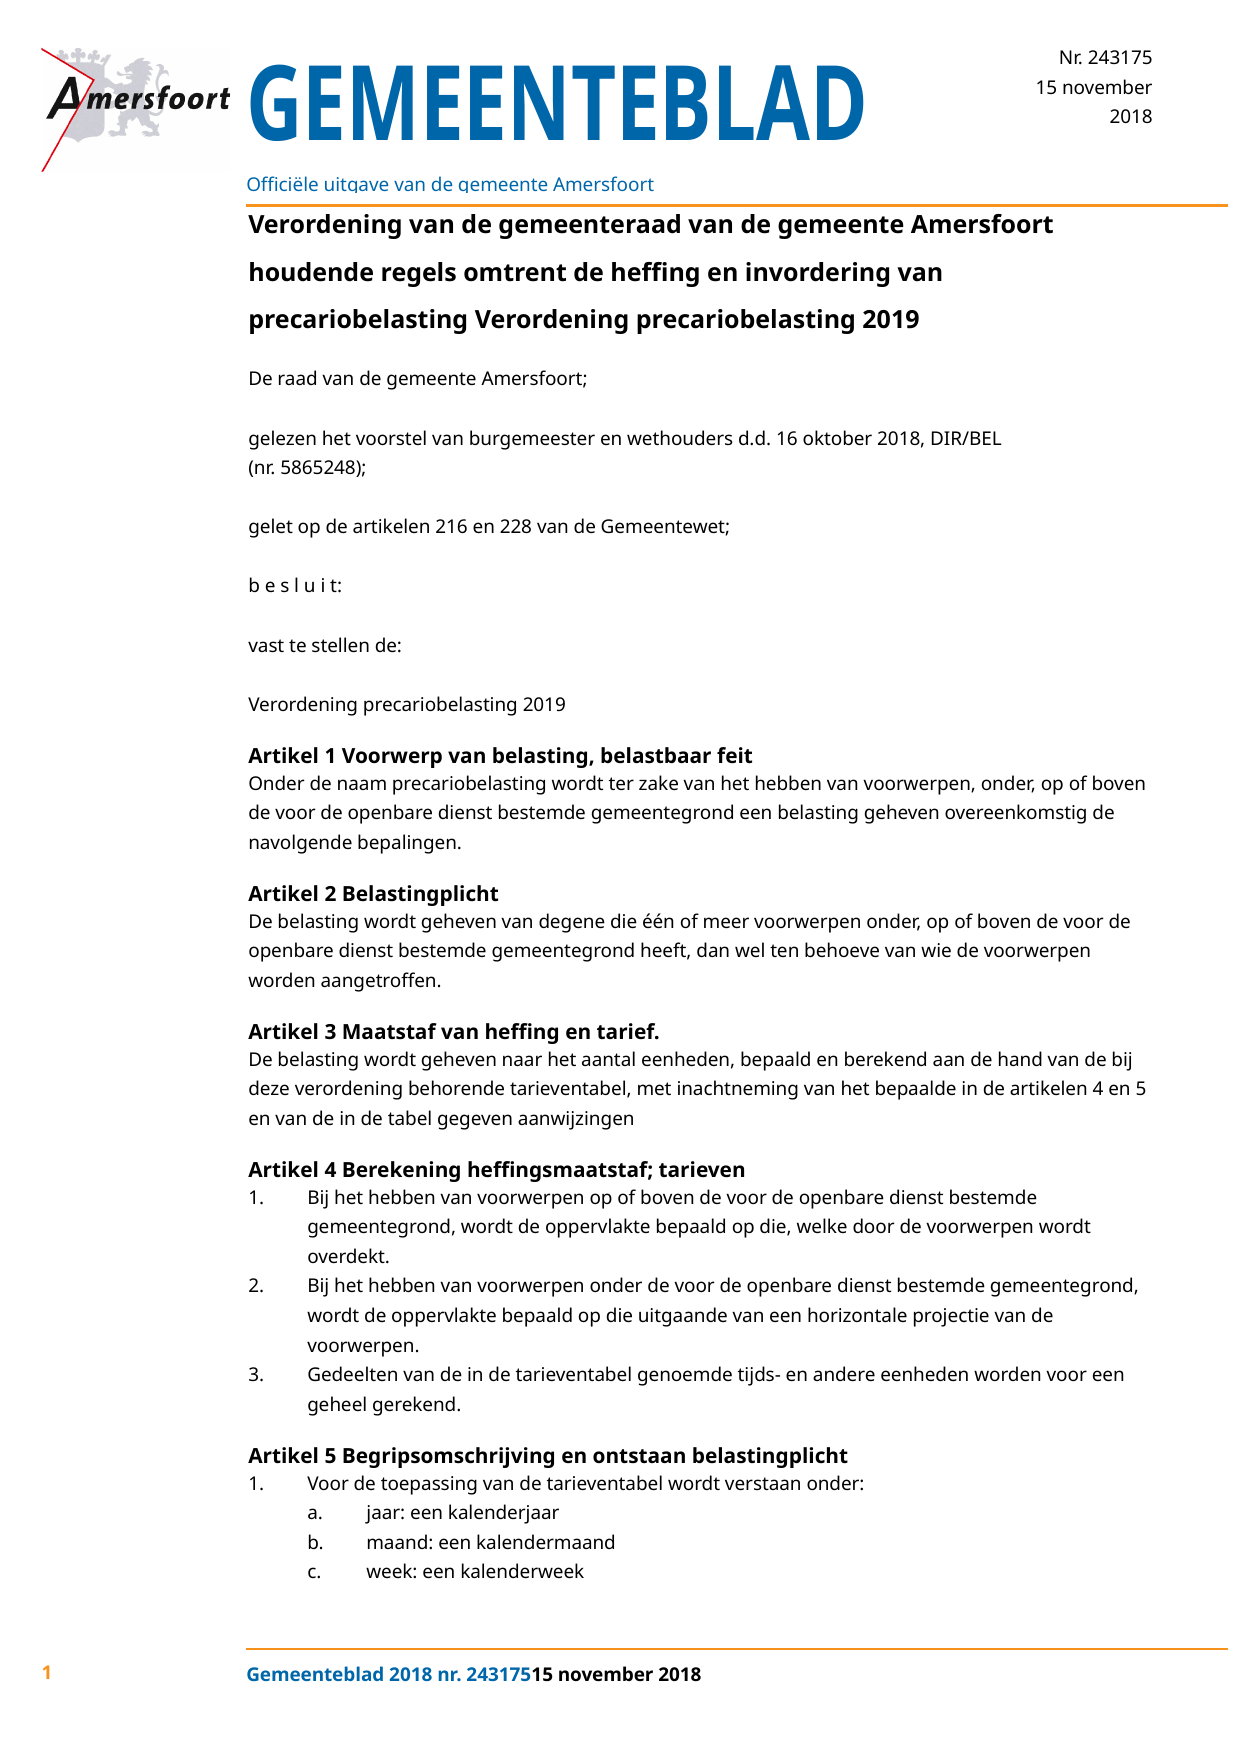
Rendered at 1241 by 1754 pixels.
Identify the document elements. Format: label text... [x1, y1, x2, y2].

list Bij het hebben van voorwerpen onder de voor de openbare dienst bestemde gemeentegrond, wordt de oppervlakte bepaald op die uitgaande van een horizontale projectie van de voorwerpen. [248, 1273, 1152, 1357]
list Gedeelten van de in de tarieventabel genoemde tijds- en andere eenheden worden voor een geheel gerekend. [248, 1361, 1152, 1417]
text Verordening van de gemeenteraad van de gemeente Amersfoort houdende regels omtrent de heffing en invordering van precariobelasting Verordening precariobelasting 2019 [248, 207, 1152, 336]
list maand: een kalendermaand [307, 1529, 1152, 1555]
text Verordening precariobelasting 2019 [248, 691, 1152, 717]
text Artikel 3 Maatstaf van heffing en tarief. [248, 1017, 1152, 1046]
text De belasting wordt geheven van degene die één of meer voorwerpen onder, op of boven de voor de openbare dienst bestemde gemeentegrond heeft, dan wel ten behoeve van wie de voorwerpen worden aangetroffen. [248, 908, 1152, 993]
text De belasting wordt geheven naar het aantal eenheden, bepaald en berekend aan de hand van de bij deze verordening behorende tarieventabel, met inachtneming van het bepaalde in de artikelen 4 en 5 en van de in de tabel gegeven aanwijzingen [248, 1046, 1152, 1131]
text Artikel 4 Berekening heffingsmaatstaf; tarieven [248, 1155, 1152, 1184]
text Artikel 5 Begripsomschrijving en ontstaan belastingplicht [248, 1441, 1152, 1470]
list Bij het hebben van voorwerpen op of boven de voor de openbare dienst bestemde gemeentegrond, wordt de oppervlakte bepaald op die, welke door de voorwerpen wordt overdekt. [248, 1184, 1152, 1269]
text b e s l u i t: [248, 573, 1152, 598]
text gelet op de artikelen 216 en 228 van de Gemeentewet; [248, 513, 1152, 539]
text vast te stellen de: [248, 632, 1152, 657]
text Onder de naam precariobelasting wordt ter zake van het hebben van voorwerpen, onder, op of boven de voor de openbare dienst bestemde gemeentegrond een belasting geheven overeenkomstig de navolgende bepalingen. [248, 770, 1152, 855]
picture [41, 47, 231, 172]
text Artikel 2 Belastingplicht [248, 879, 1152, 908]
text gelezen het voorstel van burgemeester en wethouders d.d. 16 oktober 2018, DIR/BEL [248, 425, 1152, 450]
list week: een kalenderweek [307, 1558, 1152, 1584]
list Voor de toepassing van de tarieventabel wordt verstaan onder: [248, 1470, 1152, 1496]
text Artikel 1 Voorwerp van belasting, belastbaar feit [248, 741, 1152, 770]
text (nr. 5865248); [248, 454, 1152, 480]
list jaar: een kalenderjaar [307, 1499, 1152, 1525]
text De raad van de gemeente Amersfoort; [248, 366, 1152, 391]
